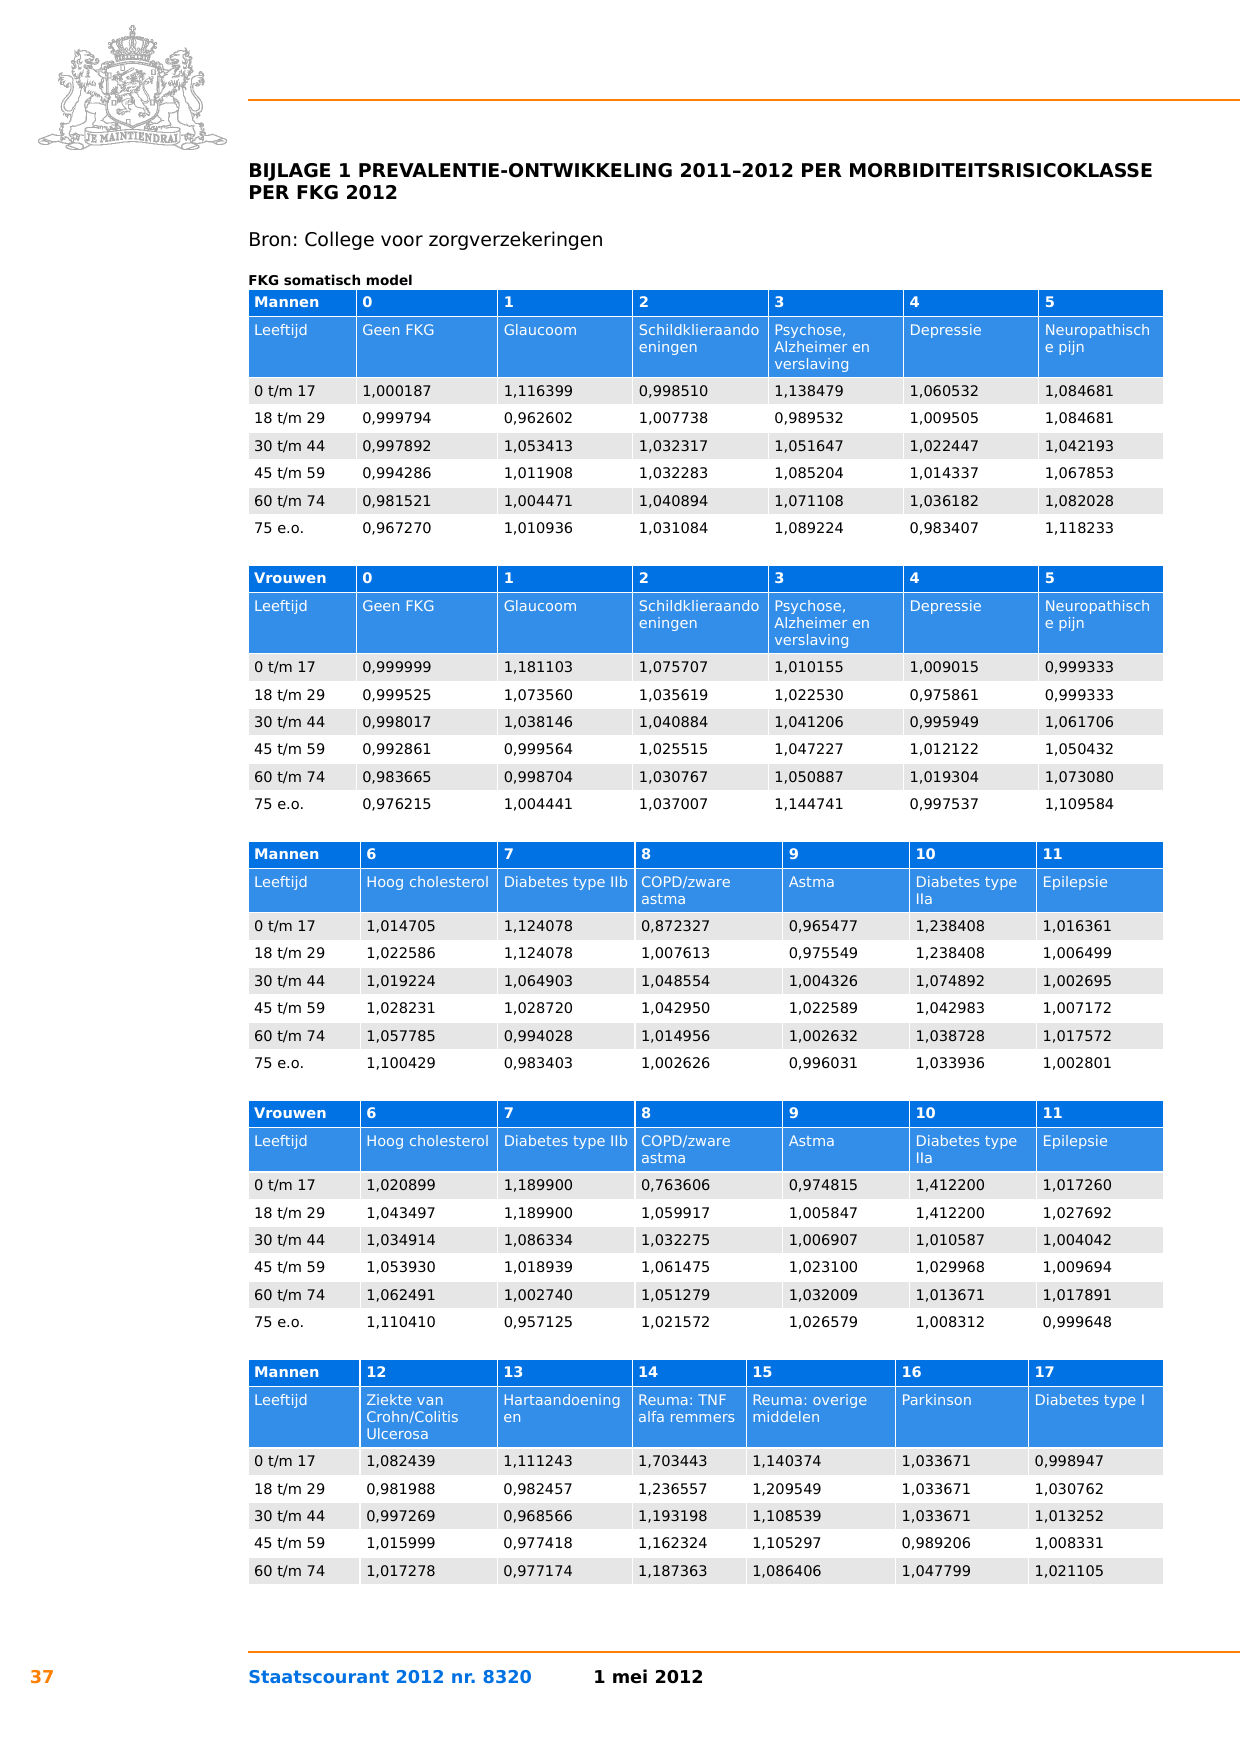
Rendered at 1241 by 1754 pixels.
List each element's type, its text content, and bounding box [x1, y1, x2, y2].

table_header 17 [1029, 1360, 1163, 1386]
table_cell 1,109584 [1039, 791, 1163, 818]
table_cell 1,082028 [1039, 488, 1163, 514]
table_cell 1,002632 [783, 1023, 909, 1049]
table_cell 1,033936 [910, 1050, 1036, 1077]
table_cell 0,872327 [636, 913, 782, 940]
table_cell 0,996031 [783, 1050, 909, 1077]
table_cell 1,013671 [910, 1282, 1036, 1308]
table_cell Reuma: overige middelen [747, 1387, 895, 1447]
table_cell Hartaandoeningen [498, 1387, 632, 1447]
table_cell 0,999794 [357, 406, 497, 432]
table_cell 1,041206 [769, 709, 903, 735]
table_cell Reuma: TNF alfa remmers [633, 1387, 746, 1447]
table_cell Leeftijd [249, 869, 360, 912]
table_cell 1,085204 [769, 460, 903, 487]
table_cell Glaucoom [498, 317, 632, 377]
table_header 3 [769, 566, 903, 592]
table_cell Psychose, Alzheimer en verslaving [769, 317, 903, 377]
table_cell 1,035619 [633, 682, 768, 708]
table_cell 1,019224 [361, 968, 497, 994]
table_cell 30 t/m 44 [249, 433, 356, 459]
table_header 2 [633, 566, 768, 592]
table_cell 1,017260 [1037, 1173, 1163, 1199]
table_cell 1,004042 [1037, 1227, 1163, 1253]
table_cell Diabetes type I [1029, 1387, 1163, 1447]
table_header 15 [747, 1360, 895, 1386]
table_cell 1,038728 [910, 1023, 1036, 1049]
table_cell 1,082439 [361, 1449, 497, 1475]
table_cell 1,014956 [636, 1023, 782, 1049]
table_cell 1,086334 [498, 1227, 634, 1253]
table_cell 1,162324 [633, 1531, 746, 1557]
table_cell COPD/zware astma [636, 1128, 782, 1171]
table_cell 1,181103 [498, 654, 632, 681]
table_cell 1,016361 [1037, 913, 1163, 940]
table_cell 1,412200 [910, 1173, 1036, 1199]
table_cell 1,028231 [361, 996, 497, 1022]
table_cell 18 t/m 29 [249, 1200, 360, 1226]
table_cell 0,998947 [1029, 1449, 1163, 1475]
table_cell 1,238408 [910, 913, 1036, 940]
table_cell Diabetes type IIb [498, 869, 634, 912]
table_cell 1,015999 [361, 1531, 497, 1557]
table_cell Schildklieraandoeningen [633, 593, 768, 653]
table_cell 1,017891 [1037, 1282, 1163, 1308]
table_cell 0,967270 [357, 515, 497, 542]
table_cell 1,007738 [633, 406, 768, 432]
table_cell 1,144741 [769, 791, 903, 818]
table_cell 0,962602 [498, 406, 632, 432]
table_cell 0,998510 [633, 378, 768, 404]
table_cell 1,021105 [1029, 1558, 1163, 1584]
table_cell 1,002801 [1037, 1050, 1163, 1077]
table_cell Diabetes type IIb [498, 1128, 634, 1171]
table_cell 0,982457 [498, 1476, 632, 1502]
table_cell 5 [1039, 290, 1163, 316]
table_header 7 [498, 842, 634, 868]
table_cell 1,009505 [904, 406, 1038, 432]
table_cell 45 t/m 59 [249, 996, 360, 1022]
table_cell 0,994028 [498, 1023, 634, 1049]
table_cell 1,051647 [769, 433, 903, 459]
table_cell 1,022530 [769, 682, 903, 708]
table_cell 1,047799 [896, 1558, 1028, 1584]
table_cell 1,040884 [633, 709, 768, 735]
table_header 1 [498, 566, 632, 592]
table_cell 1,086406 [747, 1558, 895, 1584]
table_cell 1,000187 [357, 378, 497, 404]
table_cell 1,010155 [769, 654, 903, 681]
table_header 9 [783, 842, 909, 868]
table_cell 1,124078 [498, 913, 634, 940]
table_cell 18 t/m 29 [249, 682, 356, 708]
table_cell Psychose, Alzheimer en verslaving [769, 593, 903, 653]
table_cell 3 [769, 290, 903, 316]
table_cell 60 t/m 74 [249, 764, 356, 790]
table_cell 0,981521 [357, 488, 497, 514]
table_cell 1,007613 [636, 941, 782, 967]
table_cell Diabetes type IIa [910, 869, 1036, 912]
table_cell 1,089224 [769, 515, 903, 542]
table_cell 1,042950 [636, 996, 782, 1022]
table_cell 1,050887 [769, 764, 903, 790]
table_cell 0,763606 [636, 1173, 782, 1199]
table_header Mannen [249, 842, 360, 868]
table_cell Leeftijd [249, 593, 356, 653]
table_cell Glaucoom [498, 593, 632, 653]
table_cell 1,010936 [498, 515, 632, 542]
table_cell 0,999999 [357, 654, 497, 681]
table_cell 1,023100 [783, 1255, 909, 1281]
table_cell 1,032275 [636, 1227, 782, 1253]
table_cell 1,053930 [361, 1255, 497, 1281]
table_cell 0,989206 [896, 1531, 1028, 1557]
table_cell 1,004471 [498, 488, 632, 514]
table_cell 75 e.o. [249, 515, 356, 542]
table_cell 0,998704 [498, 764, 632, 790]
table_cell 0,957125 [498, 1309, 634, 1336]
table_cell 1,061475 [636, 1255, 782, 1281]
table_cell 0,975549 [783, 941, 909, 967]
table_header Mannen [249, 1360, 359, 1386]
table_cell 30 t/m 44 [249, 1503, 359, 1529]
table_header 7 [498, 1101, 634, 1127]
table_cell 0,998017 [357, 709, 497, 735]
table_header 9 [783, 1101, 909, 1127]
table_header 8 [636, 842, 782, 868]
table_cell 18 t/m 29 [249, 1476, 359, 1502]
table_cell 1,110410 [361, 1309, 497, 1336]
table_cell 1 [498, 290, 632, 316]
table_cell 60 t/m 74 [249, 488, 356, 514]
table_cell 1,013252 [1029, 1503, 1163, 1529]
table_cell 75 e.o. [249, 1050, 360, 1077]
table_cell 1,060532 [904, 378, 1038, 404]
table_cell 0,999525 [357, 682, 497, 708]
table_cell 1,105297 [747, 1531, 895, 1557]
table_cell 1,071108 [769, 488, 903, 514]
table_cell 1,236557 [633, 1476, 746, 1502]
table_cell 1,002626 [636, 1050, 782, 1077]
table_cell 1,006907 [783, 1227, 909, 1253]
table_cell Neuropathische pijn [1039, 593, 1163, 653]
table_cell 1,074892 [910, 968, 1036, 994]
table_cell 1,033671 [896, 1503, 1028, 1529]
table_cell 45 t/m 59 [249, 460, 356, 487]
table_cell 45 t/m 59 [249, 1255, 360, 1281]
table_cell 1,073560 [498, 682, 632, 708]
table_cell 0,983403 [498, 1050, 634, 1077]
table_cell 1,002695 [1037, 968, 1163, 994]
table_cell 1,140374 [747, 1449, 895, 1475]
table_cell 1,022586 [361, 941, 497, 967]
table_header 11 [1037, 842, 1163, 868]
table_cell 0,994286 [357, 460, 497, 487]
table_cell 1,042983 [910, 996, 1036, 1022]
table_cell 2 [633, 290, 768, 316]
table_cell Parkinson [896, 1387, 1028, 1447]
table_cell 1,005847 [783, 1200, 909, 1226]
table_header 8 [636, 1101, 782, 1127]
table_header 13 [498, 1360, 632, 1386]
table_cell 1,032283 [633, 460, 768, 487]
table_cell 0,983665 [357, 764, 497, 790]
table_cell 18 t/m 29 [249, 406, 356, 432]
table_cell Epilepsie [1037, 1128, 1163, 1171]
table_cell 1,048554 [636, 968, 782, 994]
table_cell 30 t/m 44 [249, 1227, 360, 1253]
table_cell Hoog cholesterol [361, 869, 497, 912]
table_cell 1,007172 [1037, 996, 1163, 1022]
table_cell 18 t/m 29 [249, 941, 360, 967]
table_cell 1,004326 [783, 968, 909, 994]
subtitle BIJLAGE 1 PREVALENTIE-ONTWIKKELING 2011–2012 PER MORBIDITEITSRISICOKLASSE PER FKG 2012 [248, 160, 1163, 204]
table_cell 0,976215 [357, 791, 497, 818]
table_cell Geen FKG [357, 593, 497, 653]
table_cell 1,033671 [896, 1449, 1028, 1475]
table_cell 1,193198 [633, 1503, 746, 1529]
table_header Vrouwen [249, 1101, 360, 1127]
table_cell 1,031084 [633, 515, 768, 542]
table_cell 1,189900 [498, 1200, 634, 1226]
table_header 12 [361, 1360, 497, 1386]
table_cell 0,965477 [783, 913, 909, 940]
table_cell 1,012122 [904, 736, 1038, 763]
table_cell 1,002740 [498, 1282, 634, 1308]
table_cell 60 t/m 74 [249, 1282, 360, 1308]
table_header 10 [910, 842, 1036, 868]
table_cell 1,029968 [910, 1255, 1036, 1281]
table_cell 1,025515 [633, 736, 768, 763]
table_header FKG somatisch model [248, 273, 1163, 288]
table_cell 1,084681 [1039, 378, 1163, 404]
table_cell 1,022589 [783, 996, 909, 1022]
table_cell 0 t/m 17 [249, 1449, 359, 1475]
table_cell 1,108539 [747, 1503, 895, 1529]
table_cell 1,084681 [1039, 406, 1163, 432]
table_cell 1,036182 [904, 488, 1038, 514]
table_cell 1,033671 [896, 1476, 1028, 1502]
table_cell 1,075707 [633, 654, 768, 681]
table_cell Mannen [249, 290, 356, 316]
table_cell 0 t/m 17 [249, 378, 356, 404]
table_cell 0,981988 [361, 1476, 497, 1502]
table_cell 1,209549 [747, 1476, 895, 1502]
table_cell 1,037007 [633, 791, 768, 818]
table_cell 0 [357, 290, 497, 316]
table_header 0 [357, 566, 497, 592]
table_header 6 [361, 1101, 497, 1127]
table_cell 0,975861 [904, 682, 1038, 708]
table_cell 1,043497 [361, 1200, 497, 1226]
table_header 4 [904, 566, 1038, 592]
table_header Vrouwen [249, 566, 356, 592]
table_header 16 [896, 1360, 1028, 1386]
table_header 14 [633, 1360, 746, 1386]
table_cell Hoog cholesterol [361, 1128, 497, 1171]
table_cell 1,030767 [633, 764, 768, 790]
table_cell 1,703443 [633, 1449, 746, 1475]
table_cell 0,999564 [498, 736, 632, 763]
table_cell 1,027692 [1037, 1200, 1163, 1226]
table_cell 30 t/m 44 [249, 709, 356, 735]
table_cell 1,187363 [633, 1558, 746, 1584]
table_cell 45 t/m 59 [249, 1531, 359, 1557]
table_cell 1,019304 [904, 764, 1038, 790]
table_cell 0,989532 [769, 406, 903, 432]
table_cell Geen FKG [357, 317, 497, 377]
table_cell 1,032317 [633, 433, 768, 459]
table_cell 1,030762 [1029, 1476, 1163, 1502]
table_cell Astma [783, 869, 909, 912]
table_cell 75 e.o. [249, 791, 356, 818]
table_cell 0,983407 [904, 515, 1038, 542]
table_cell 1,026579 [783, 1309, 909, 1336]
table_cell 1,022447 [904, 433, 1038, 459]
table_cell 1,067853 [1039, 460, 1163, 487]
table_header 6 [361, 842, 497, 868]
table_cell 1,018939 [498, 1255, 634, 1281]
table_cell COPD/zware astma [636, 869, 782, 912]
table_cell 0,968566 [498, 1503, 632, 1529]
table_cell 1,050432 [1039, 736, 1163, 763]
table_cell 1,014337 [904, 460, 1038, 487]
table_cell 0,999648 [1037, 1309, 1163, 1336]
table_cell 1,062491 [361, 1282, 497, 1308]
table_cell 1,040894 [633, 488, 768, 514]
table_cell 1,017278 [361, 1558, 497, 1584]
table_cell 30 t/m 44 [249, 968, 360, 994]
table_cell Ziekte van Crohn/Colitis Ulcerosa [361, 1387, 497, 1447]
table_cell 60 t/m 74 [249, 1023, 360, 1049]
table_cell 1,064903 [498, 968, 634, 994]
table_cell 1,017572 [1037, 1023, 1163, 1049]
table_header 10 [910, 1101, 1036, 1127]
table_cell 1,061706 [1039, 709, 1163, 735]
table_cell 0,974815 [783, 1173, 909, 1199]
table_cell Depressie [904, 593, 1038, 653]
table_cell 1,100429 [361, 1050, 497, 1077]
table_cell 1,238408 [910, 941, 1036, 967]
table_cell 1,021572 [636, 1309, 782, 1336]
table_cell 0,992861 [357, 736, 497, 763]
table_cell 1,009015 [904, 654, 1038, 681]
table_cell 1,138479 [769, 378, 903, 404]
table_cell 0,997892 [357, 433, 497, 459]
table_cell Diabetes type IIa [910, 1128, 1036, 1171]
table_cell 1,032009 [783, 1282, 909, 1308]
table_cell Astma [783, 1128, 909, 1171]
table_cell 1,116399 [498, 378, 632, 404]
table_cell 1,057785 [361, 1023, 497, 1049]
table_cell Epilepsie [1037, 869, 1163, 912]
table_cell 1,042193 [1039, 433, 1163, 459]
table_cell 1,008312 [910, 1309, 1036, 1336]
table_cell 0,999333 [1039, 654, 1163, 681]
table_cell 1,014705 [361, 913, 497, 940]
table_cell 0 t/m 17 [249, 913, 360, 940]
table_cell 0 t/m 17 [249, 1173, 360, 1199]
table_cell 1,111243 [498, 1449, 632, 1475]
table_cell Leeftijd [249, 317, 356, 377]
table_cell 1,004441 [498, 791, 632, 818]
table_cell 0,997537 [904, 791, 1038, 818]
table_cell 1,073080 [1039, 764, 1163, 790]
table_cell Leeftijd [249, 1387, 359, 1447]
table_cell 1,008331 [1029, 1531, 1163, 1557]
table_cell 1,189900 [498, 1173, 634, 1199]
table_header 11 [1037, 1101, 1163, 1127]
table_cell 1,118233 [1039, 515, 1163, 542]
table_cell 1,051279 [636, 1282, 782, 1308]
table_cell 1,011908 [498, 460, 632, 487]
table_cell Schildklieraandoeningen [633, 317, 768, 377]
table_cell 45 t/m 59 [249, 736, 356, 763]
table_cell 1,059917 [636, 1200, 782, 1226]
picture [38, 25, 227, 150]
table_cell 0,995949 [904, 709, 1038, 735]
table_cell 1,047227 [769, 736, 903, 763]
table_cell 1,053413 [498, 433, 632, 459]
table_cell 0,999333 [1039, 682, 1163, 708]
table_cell 1,412200 [910, 1200, 1036, 1226]
table_cell 1,028720 [498, 996, 634, 1022]
table_cell 1,010587 [910, 1227, 1036, 1253]
text Bron: College voor zorgverzekeringen [248, 229, 1163, 251]
table_cell 0,977418 [498, 1531, 632, 1557]
table_cell Leeftijd [249, 1128, 360, 1171]
table_cell 4 [904, 290, 1038, 316]
table_header 5 [1039, 566, 1163, 592]
table_cell Neuropathische pijn [1039, 317, 1163, 377]
table_cell 75 e.o. [249, 1309, 360, 1336]
table_cell 1,124078 [498, 941, 634, 967]
table_cell 1,020899 [361, 1173, 497, 1199]
table_cell 1,034914 [361, 1227, 497, 1253]
table_cell 1,038146 [498, 709, 632, 735]
table_cell Depressie [904, 317, 1038, 377]
table_cell 0,977174 [498, 1558, 632, 1584]
table_cell 1,006499 [1037, 941, 1163, 967]
table_cell 0 t/m 17 [249, 654, 356, 681]
table_cell 60 t/m 74 [249, 1558, 359, 1584]
table_cell 0,997269 [361, 1503, 497, 1529]
table_cell 1,009694 [1037, 1255, 1163, 1281]
